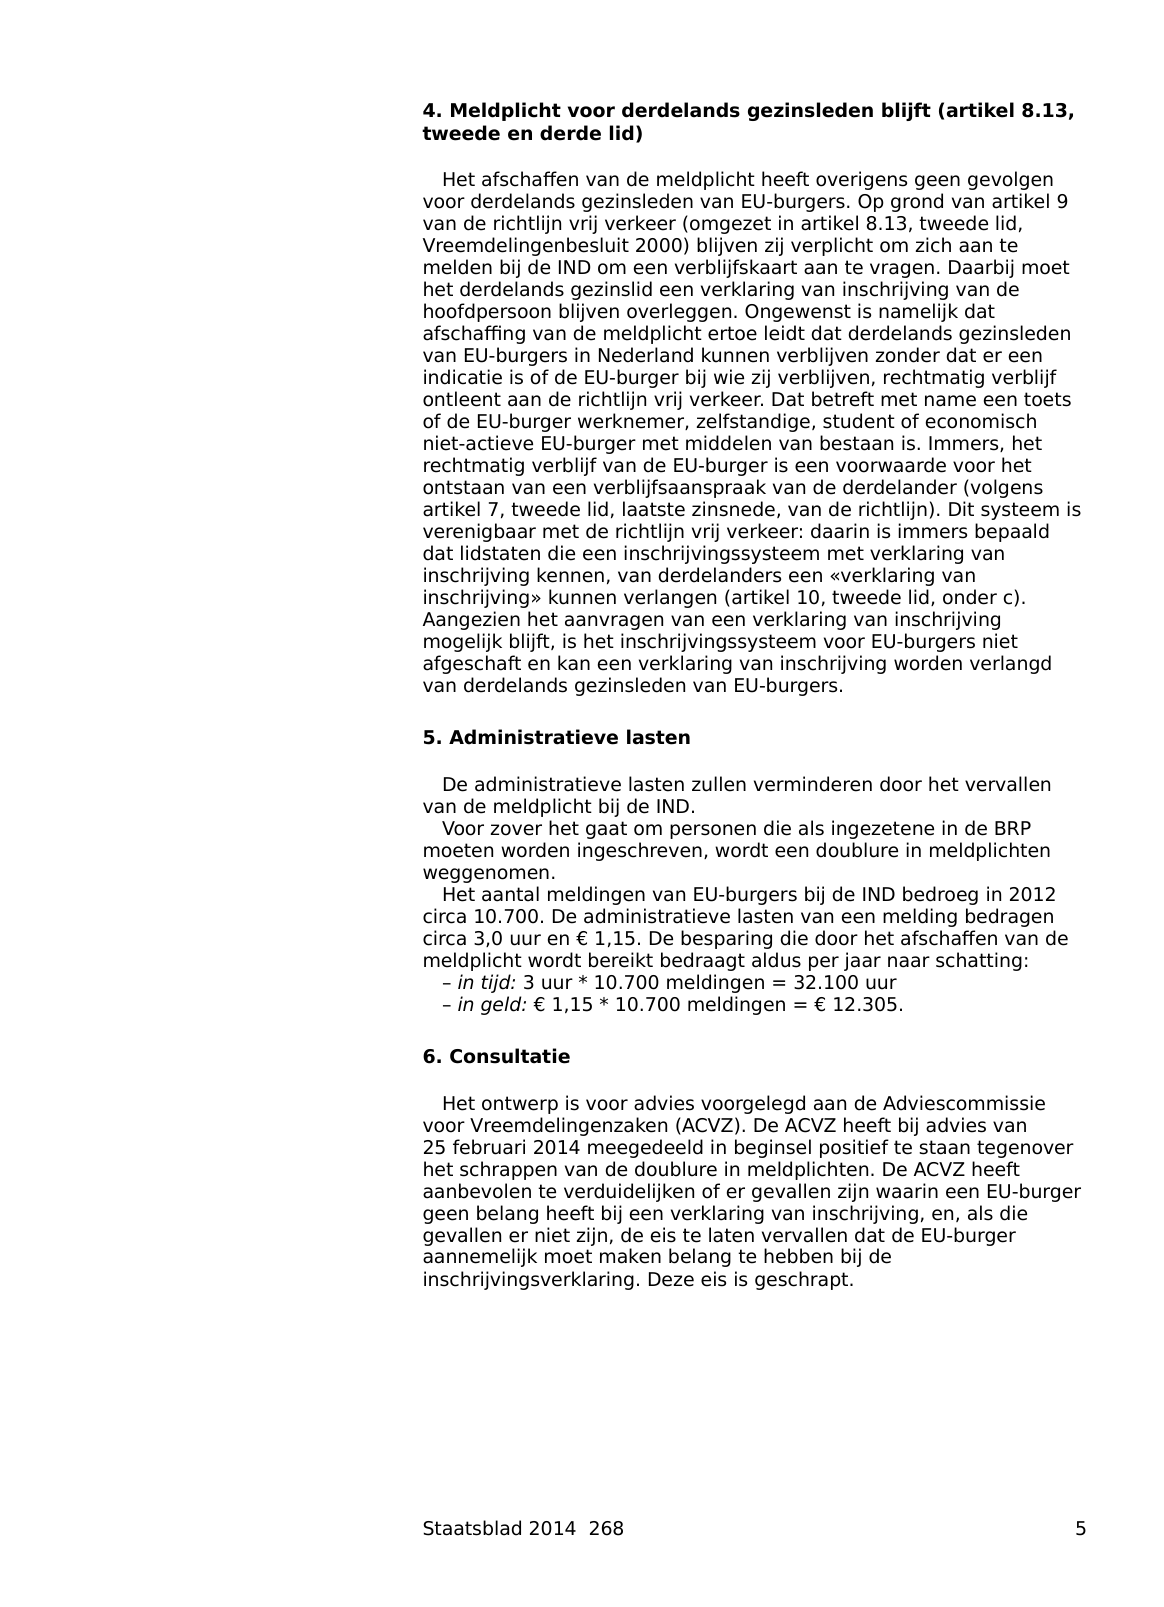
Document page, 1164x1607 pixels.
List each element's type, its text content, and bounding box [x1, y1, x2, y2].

text – in tijd: 3 uur * 10.700 meldingen = 32.100 uur [422, 972, 1087, 994]
text Voor zover het gaat om personen die als ingezetene in de BRP moeten worden ingeschreven, wordt een doublure in meldplichten weggenomen. [422, 818, 1087, 884]
text – in geld: € 1,15 * 10.700 meldingen = € 12.305. [422, 994, 1087, 1016]
subtitle 4. Meldplicht voor derdelands gezinsleden blijft (artikel 8.13, tweede en derde lid) [422, 100, 1087, 144]
text De administratieve lasten zullen verminderen door het vervallen van de meldplicht bij de IND. [422, 774, 1087, 818]
subtitle 6. Consultatie [422, 1046, 1087, 1068]
subtitle 5. Administratieve lasten [422, 727, 1087, 749]
text Het ontwerp is voor advies voorgelegd aan de Adviescommissie voor Vreemdelingenzaken (ACVZ). De ACVZ heeft bij advies van 25 februari 2014 meegedeeld in beginsel positief te staan tegenover het schrappen van de doublure in meldplichten. De ACVZ heeft aanbevolen te verduidelijken of er gevallen zijn waarin een EU-burger geen belang heeft bij een verklaring van inschrijving, en, als die gevallen er niet zijn, de eis te laten vervallen dat de EU-burger aannemelijk moet maken belang te hebben bij de inschrijvingsverklaring. Deze eis is geschrapt. [422, 1093, 1087, 1290]
text Het aantal meldingen van EU-burgers bij de IND bedroeg in 2012 circa 10.700. De administratieve lasten van een melding bedragen circa 3,0 uur en € 1,15. De besparing die door het afschaffen van de meldplicht wordt bereikt bedraagt aldus per jaar naar schatting: [422, 884, 1087, 972]
text Het afschaffen van de meldplicht heeft overigens geen gevolgen voor derdelands gezinsleden van EU-burgers. Op grond van artikel 9 van de richtlijn vrij verkeer (omgezet in artikel 8.13, tweede lid, Vreemdelingenbesluit 2000) blijven zij verplicht om zich aan te melden bij de IND om een verblijfskaart aan te vragen. Daarbij moet het derdelands gezinslid een verklaring van inschrijving van de hoofdpersoon blijven overleggen. Ongewenst is namelijk dat afschaffing van de meldplicht ertoe leidt dat derdelands gezinsleden van EU-burgers in Nederland kunnen verblijven zonder dat er een indicatie is of de EU-burger bij wie zij verblijven, rechtmatig verblijf ontleent aan de richtlijn vrij verkeer. Dat betreft met name een toets of de EU-burger werknemer, zelfstandige, student of economisch niet-actieve EU-burger met middelen van bestaan is. Immers, het rechtmatig verblijf van de EU-burger is een voorwaarde voor het ontstaan van een verblijfsaanspraak van de derdelander (volgens artikel 7, tweede lid, laatste zinsnede, van de richtlijn). Dit systeem is verenigbaar met de richtlijn vrij verkeer: daarin is immers bepaald dat lidstaten die een inschrijvingssysteem met verklaring van inschrijving kennen, van derdelanders een «verklaring van inschrijving» kunnen verlangen (artikel 10, tweede lid, onder c). Aangezien het aanvragen van een verklaring van inschrijving mogelijk blijft, is het inschrijvingssysteem voor EU-burgers niet afgeschaft en kan een verklaring van inschrijving worden verlangd van derdelands gezinsleden van EU-burgers. [422, 169, 1087, 697]
